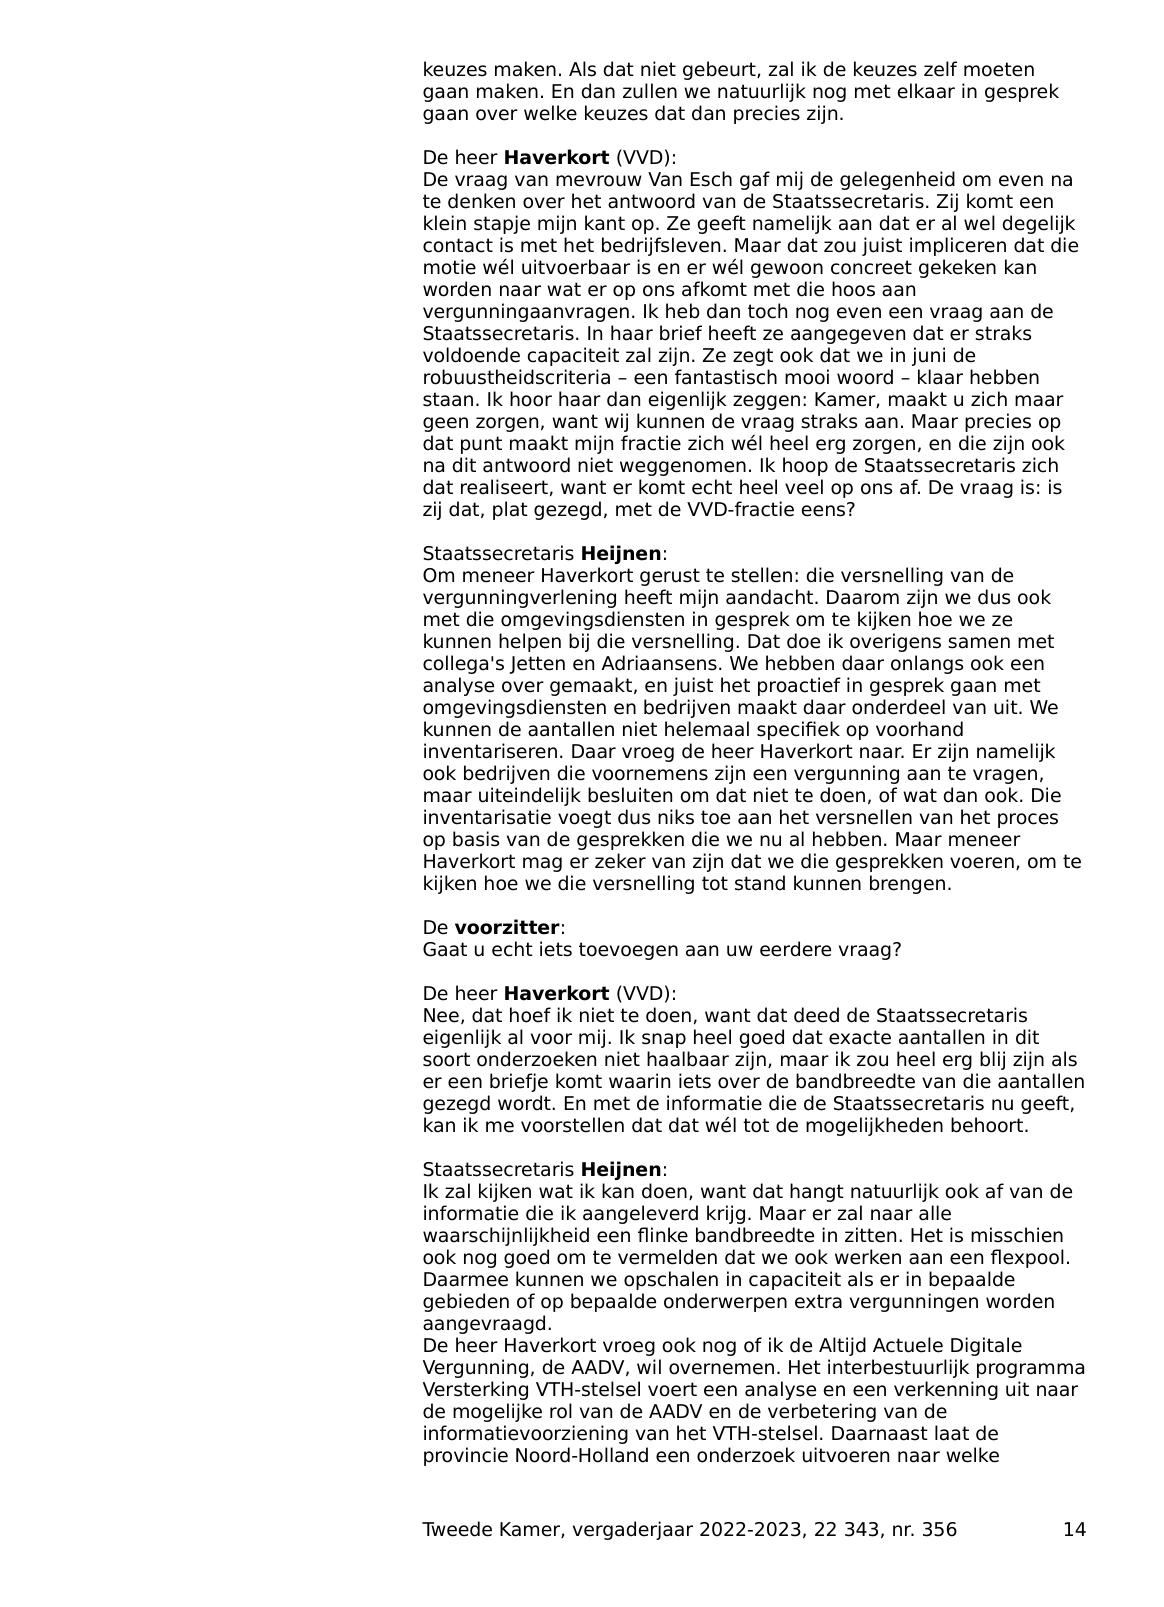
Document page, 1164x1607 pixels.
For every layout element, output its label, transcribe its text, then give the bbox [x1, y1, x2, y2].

text De vraag van mevrouw Van Esch gaf mij de gelegenheid om even na te denken over het antwoord van de Staatssecretaris. Zij komt een klein stapje mijn kant op. Ze geeft namelijk aan dat er al wel degelijk contact is met het bedrijfsleven. Maar dat zou juist impliceren dat die motie wél uitvoerbaar is en er wél gewoon concreet gekeken kan worden naar wat er op ons afkomt met die hoos aan vergunningaanvragen. Ik heb dan toch nog even een vraag aan de Staatssecretaris. In haar brief heeft ze aangegeven dat er straks voldoende capaciteit zal zijn. Ze zegt ook dat we in juni de robuustheidscriteria – een fantastisch mooi woord – klaar hebben staan. Ik hoor haar dan eigenlijk zeggen: Kamer, maakt u zich maar geen zorgen, want wij kunnen de vraag straks aan. Maar precies op dat punt maakt mijn fractie zich wél heel erg zorgen, en die zijn ook na dit antwoord niet weggenomen. Ik hoop de Staatssecretaris zich dat realiseert, want er komt echt heel veel op ons af. De vraag is: is zij dat, plat gezegd, met de VVD-fractie eens? [422, 169, 1087, 521]
text De heer Haverkort (VVD): [422, 147, 1087, 169]
text Om meneer Haverkort gerust te stellen: die versnelling van de vergunningverlening heeft mijn aandacht. Daarom zijn we dus ook met die omgevingsdiensten in gesprek om te kijken hoe we ze kunnen helpen bij die versnelling. Dat doe ik overigens samen met collega's Jetten en Adriaansens. We hebben daar onlangs ook een analyse over gemaakt, en juist het proactief in gesprek gaan met omgevingsdiensten en bedrijven maakt daar onderdeel van uit. We kunnen de aantallen niet helemaal specifiek op voorhand inventariseren. Daar vroeg de heer Haverkort naar. Er zijn namelijk ook bedrijven die voornemens zijn een vergunning aan te vragen, maar uiteindelijk besluiten om dat niet te doen, of wat dan ook. Die inventarisatie voegt dus niks toe aan het versnellen van het proces op basis van de gesprekken die we nu al hebben. Maar meneer Haverkort mag er zeker van zijn dat we die gesprekken voeren, om te kijken hoe we die versnelling tot stand kunnen brengen. [422, 565, 1087, 895]
text keuzes maken. Als dat niet gebeurt, zal ik de keuzes zelf moeten gaan maken. En dan zullen we natuurlijk nog met elkaar in gesprek gaan over welke keuzes dat dan precies zijn. [422, 59, 1087, 125]
text Staatssecretaris Heijnen: [422, 1159, 1087, 1181]
text De heer Haverkort vroeg ook nog of ik de Altijd Actuele Digitale Vergunning, de AADV, wil overnemen. Het interbestuurlijk programma Versterking VTH-stelsel voert een analyse en een verkenning uit naar de mogelijke rol van de AADV en de verbetering van de informatievoorziening van het VTH-stelsel. Daarnaast laat de provincie Noord-Holland een onderzoek uitvoeren naar welke [422, 1335, 1087, 1467]
text Staatssecretaris Heijnen: [422, 543, 1087, 565]
text De voorzitter: [422, 917, 1087, 939]
text Gaat u echt iets toevoegen aan uw eerdere vraag? [422, 939, 1087, 961]
text Nee, dat hoef ik niet te doen, want dat deed de Staatssecretaris eigenlijk al voor mij. Ik snap heel goed dat exacte aantallen in dit soort onderzoeken niet haalbaar zijn, maar ik zou heel erg blij zijn als er een briefje komt waarin iets over de bandbreedte van die aantallen gezegd wordt. En met de informatie die de Staatssecretaris nu geeft, kan ik me voorstellen dat dat wél tot de mogelijkheden behoort. [422, 1005, 1087, 1137]
text Ik zal kijken wat ik kan doen, want dat hangt natuurlijk ook af van de informatie die ik aangeleverd krijg. Maar er zal naar alle waarschijnlijkheid een flinke bandbreedte in zitten. Het is misschien ook nog goed om te vermelden dat we ook werken aan een flexpool. Daarmee kunnen we opschalen in capaciteit als er in bepaalde gebieden of op bepaalde onderwerpen extra vergunningen worden aangevraagd. [422, 1181, 1087, 1335]
text De heer Haverkort (VVD): [422, 983, 1087, 1005]
